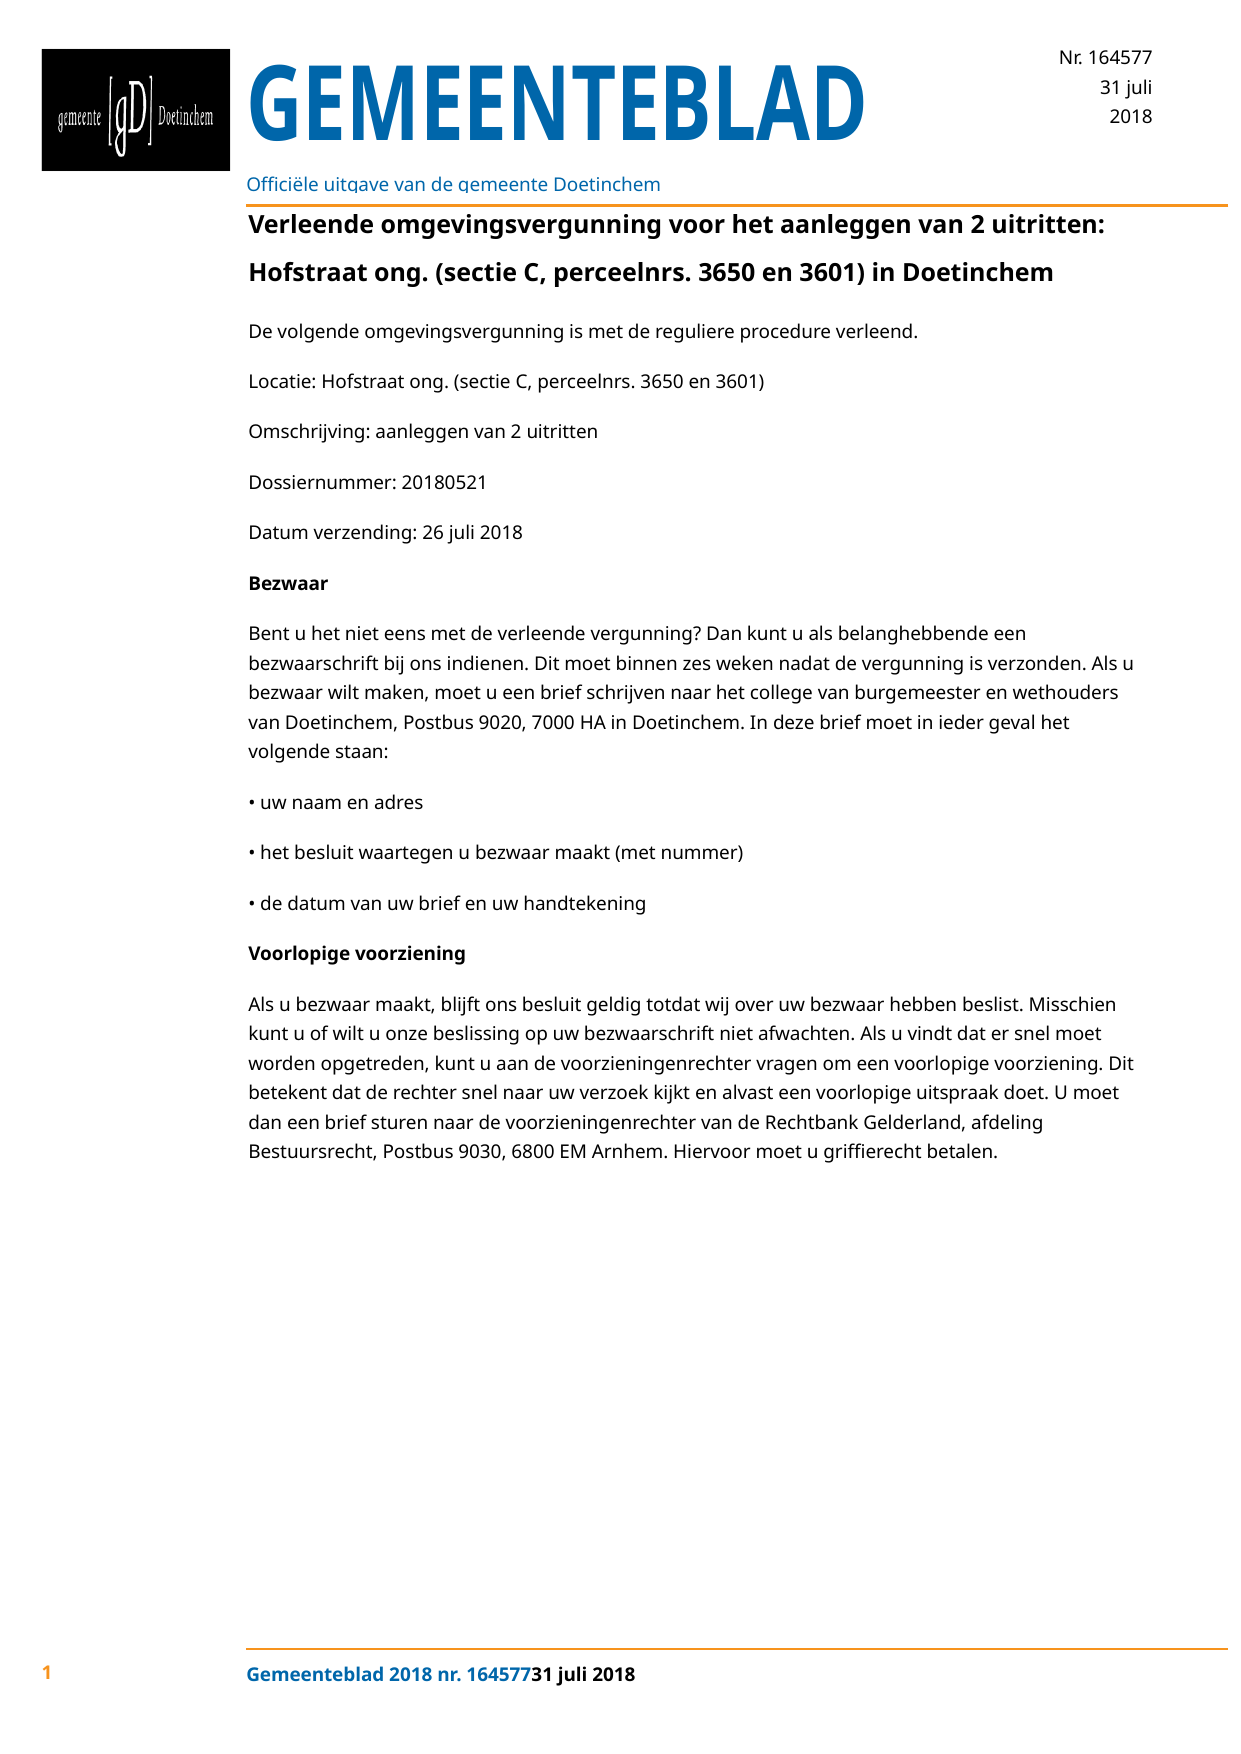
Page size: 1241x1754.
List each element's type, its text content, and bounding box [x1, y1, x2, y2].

text Verleende omgevingsvergunning voor het aanleggen van 2 uitritten: Hofstraat ong. (sectie C, perceelnrs. 3650 en 3601) in Doetinchem [248, 207, 1152, 288]
text Bezwaar [248, 570, 1152, 596]
text Datum verzending: 26 juli 2018 [248, 519, 1152, 545]
text Voorlopige voorziening [248, 940, 1152, 966]
text Locatie: Hofstraat ong. (sectie C, perceelnrs. 3650 en 3601) [248, 368, 1152, 394]
text Bent u het niet eens met de verleende vergunning? Dan kunt u als belanghebbende een bezwaarschrift bij ons indienen. Dit moet binnen zes weken nadat de vergunning is verzonden. Als u bezwaar wilt maken, moet u een brief schrijven naar het college van burgemeester en wethouders van Doetinchem, Postbus 9020, 7000 HA in Doetinchem. In deze brief moet in ieder geval het volgende staan: [248, 620, 1152, 764]
text • uw naam en adres [248, 789, 1152, 815]
picture [41, 47, 231, 172]
text • het besluit waartegen u bezwaar maakt (met nummer) [248, 839, 1152, 865]
text Als u bezwaar maakt, blijft ons besluit geldig totdat wij over uw bezwaar hebben beslist. Misschien kunt u of wilt u onze beslissing op uw bezwaarschrift niet afwachten. Als u vindt dat er snel moet worden opgetreden, kunt u aan de voorzieningenrechter vragen om een voorlopige voorziening. Dit betekent dat de rechter snel naar uw verzoek kijkt en alvast een voorlopige uitspraak doet. U moet dan een brief sturen naar de voorzieningenrechter van de Rechtbank Gelderland, afdeling Bestuursrecht, Postbus 9030, 6800 EM Arnhem. Hiervoor moet u griffierecht betalen. [248, 991, 1152, 1164]
text De volgende omgevingsvergunning is met de reguliere procedure verleend. [248, 318, 1152, 344]
text • de datum van uw brief en uw handtekening [248, 890, 1152, 916]
text Dossiernummer: 20180521 [248, 469, 1152, 495]
text Omschrijving: aanleggen van 2 uitritten [248, 419, 1152, 444]
